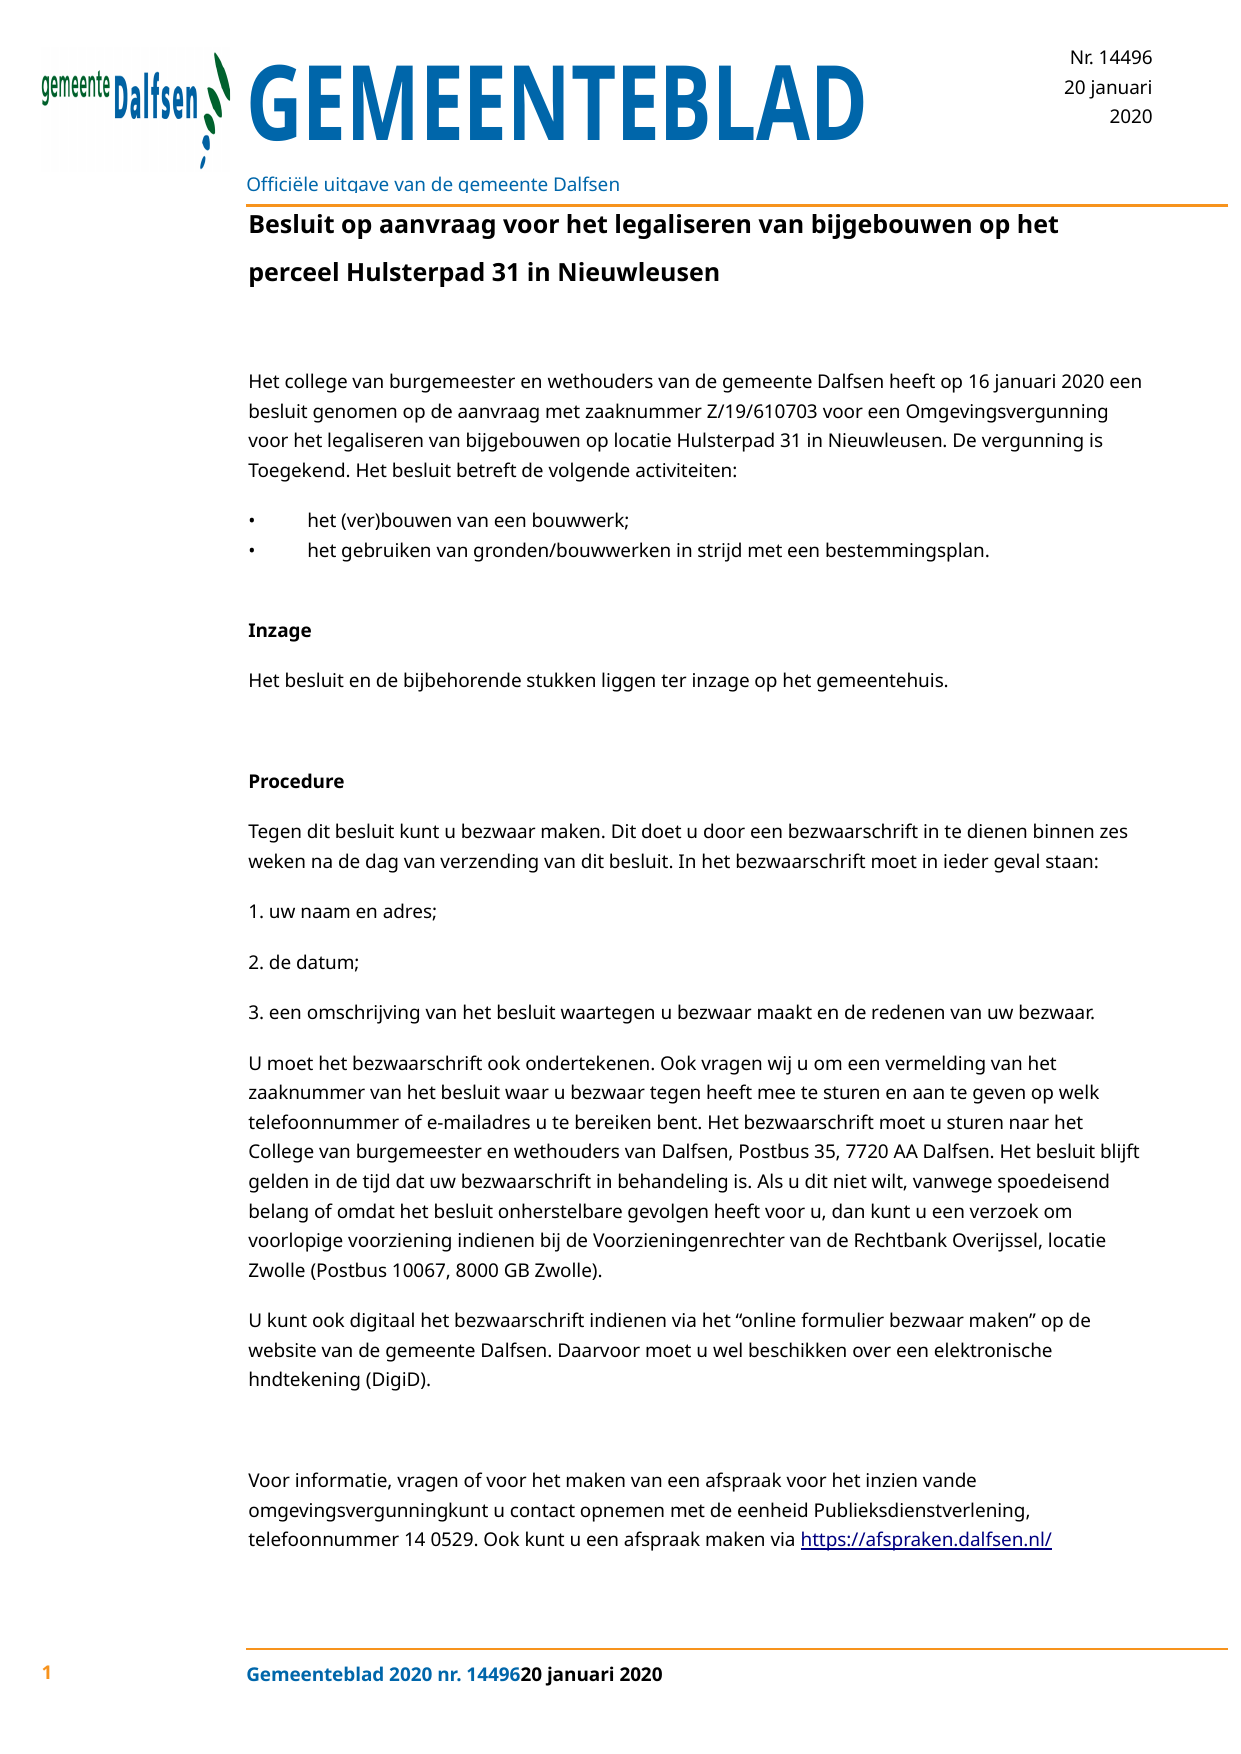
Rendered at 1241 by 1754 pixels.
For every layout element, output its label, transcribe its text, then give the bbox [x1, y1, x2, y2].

picture [41, 47, 231, 172]
text U kunt ook digitaal het bezwaarschrift indienen via het “online formulier bezwaar maken” op de website van de gemeente Dalfsen. Daarvoor moet u wel beschikken over een elektronische hndtekening (DigiD). [248, 1307, 1152, 1392]
list het (ver)bouwen van een bouwwerk; [248, 507, 1152, 533]
text 3. een omschrijving van het besluit waartegen u bezwaar maakt en de redenen van uw bezwaar. [248, 999, 1152, 1025]
text Voor informatie, vragen of voor het maken van een afspraak voor het inzien vande omgevingsvergunningkunt u contact opnemen met de eenheid Publieksdienstverlening, telefoonnummer 14 0529. Ook kunt u een afspraak maken via https://afspraken.dalfsen.nl/ [248, 1467, 1152, 1552]
text U moet het bezwaarschrift ook ondertekenen. Ook vragen wij u om een vermelding van het zaaknummer van het besluit waar u bezwaar tegen heeft mee te sturen en aan te geven op welk telefoonnummer of e-mailadres u te bereiken bent. Het bezwaarschrift moet u sturen naar het College van burgemeester en wethouders van Dalfsen, Postbus 35, 7720 AA Dalfsen. Het besluit blijft gelden in de tijd dat uw bezwaarschrift in behandeling is. Als u dit niet wilt, vanwege spoedeisend belang of omdat het besluit onherstelbare gevolgen heeft voor u, dan kunt u een verzoek om voorlopige voorziening indienen bij de Voorzieningenrechter van de Rechtbank Overijssel, locatie Zwolle (Postbus 10067, 8000 GB Zwolle). [248, 1050, 1152, 1283]
text Het college van burgemeester en wethouders van de gemeente Dalfsen heeft op 16 januari 2020 een besluit genomen op de aanvraag met zaaknummer Z/19/610703 voor een Omgevingsvergunning voor het legaliseren van bijgebouwen op locatie Hulsterpad 31 in Nieuwleusen. De vergunning is Toegekend. Het besluit betreft de volgende activiteiten: [248, 368, 1152, 483]
text Procedure [248, 768, 1152, 794]
text Besluit op aanvraag voor het legaliseren van bijgebouwen op het perceel Hulsterpad 31 in Nieuwleusen [248, 207, 1152, 288]
text 1. uw naam en adres; [248, 899, 1152, 924]
text Tegen dit besluit kunt u bezwaar maken. Dit doet u door een bezwaarschrift in te dienen binnen zes weken na de dag van verzending van dit besluit. In het bezwaarschrift moet in ieder geval staan: [248, 819, 1152, 874]
list het gebruiken van gronden/bouwwerken in strijd met een bestemmingsplan. [248, 537, 1152, 563]
text 2. de datum; [248, 949, 1152, 975]
text Inzage [248, 617, 1152, 643]
text Het besluit en de bijbehorende stukken liggen ter inzage op het gemeentehuis. [248, 667, 1152, 693]
